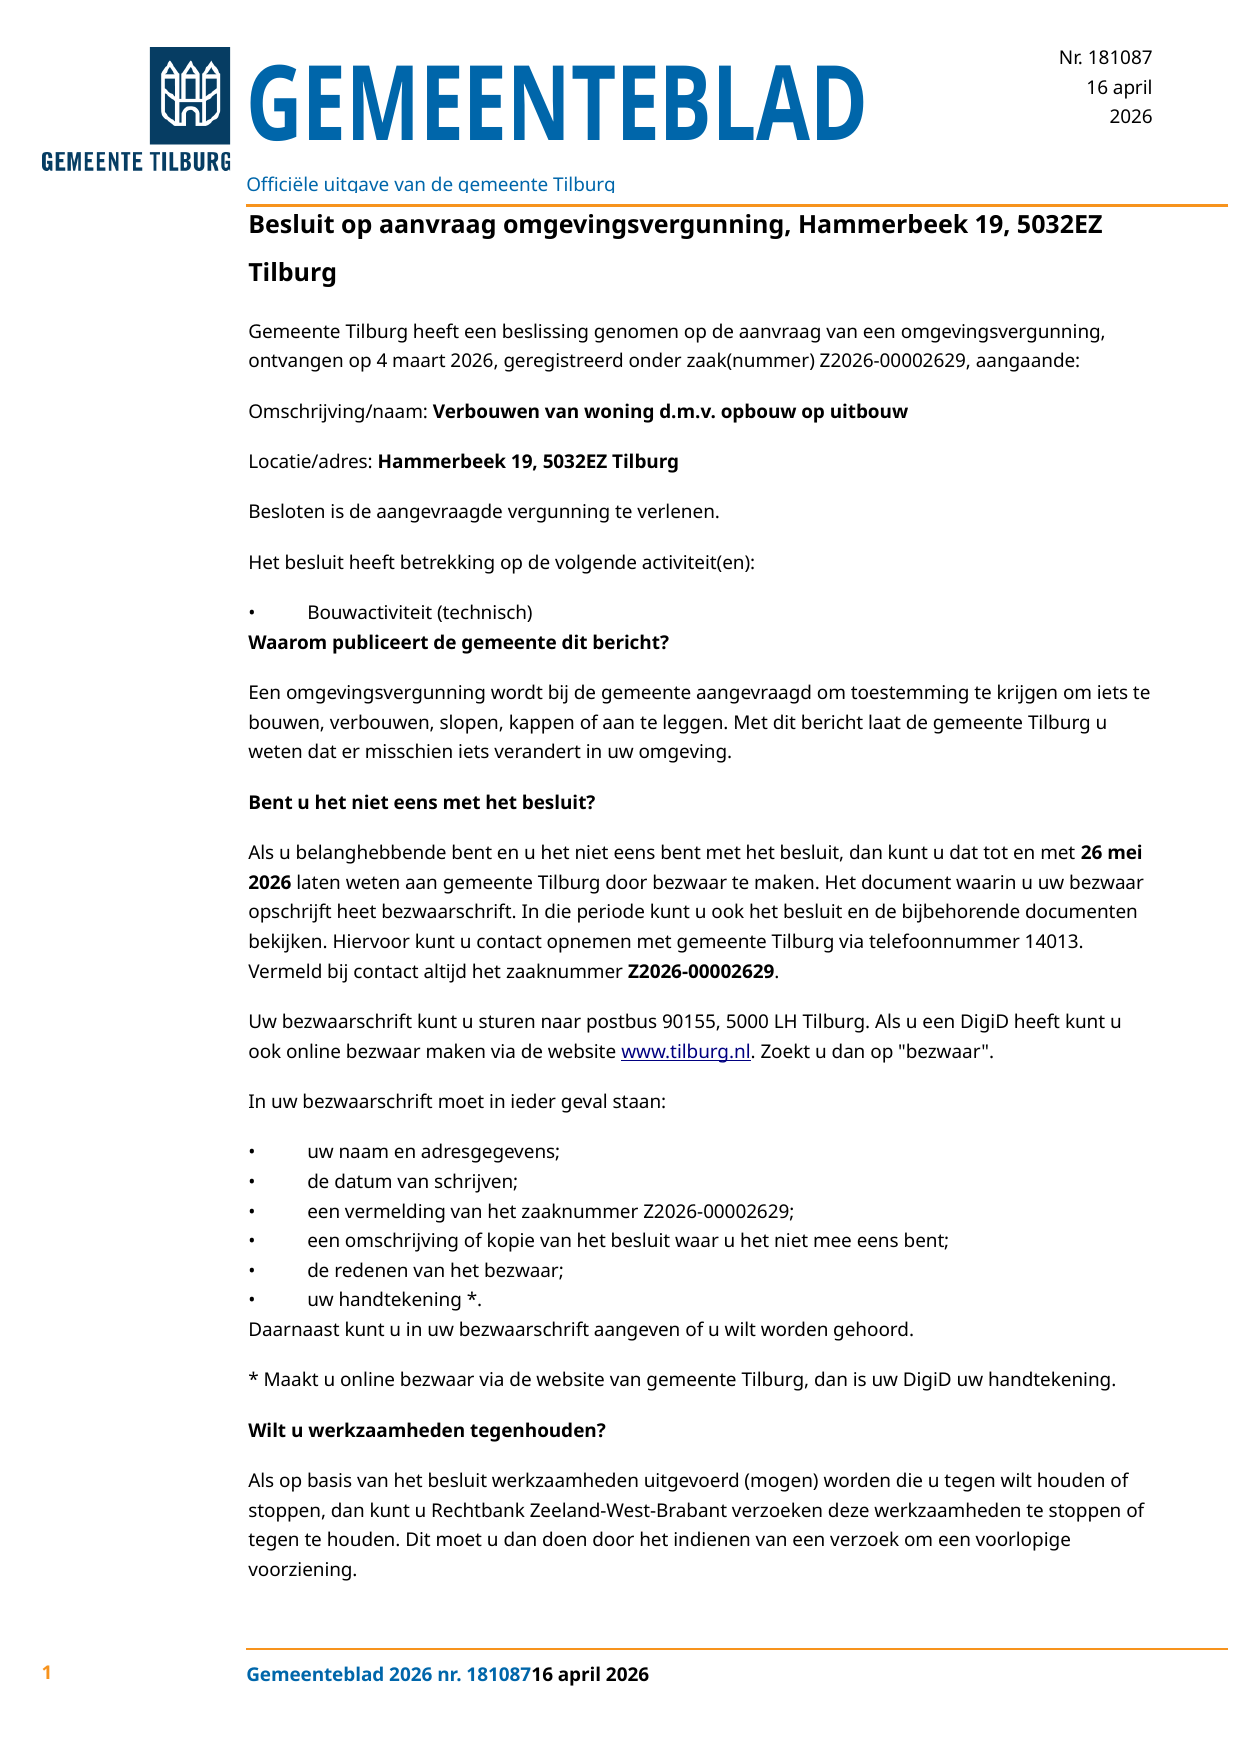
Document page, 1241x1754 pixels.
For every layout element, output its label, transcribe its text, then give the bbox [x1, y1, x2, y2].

text Waarom publiceert de gemeente dit bericht? [248, 629, 1152, 655]
text Besloten is de aangevraagde vergunning te verlenen. [248, 499, 1152, 524]
list een vermelding van het zaaknummer Z2026-00002629; [248, 1198, 1152, 1224]
picture [41, 47, 231, 172]
text Besluit op aanvraag omgevingsvergunning, Hammerbeek 19, 5032EZ Tilburg [248, 207, 1152, 288]
text Gemeente Tilburg heeft een beslissing genomen op de aanvraag van een omgevingsvergunning, ontvangen op 4 maart 2026, geregistreerd onder zaak(nummer) Z2026-00002629, aangaande: [248, 318, 1152, 373]
text Omschrijving/naam: Verbouwen van woning d.m.v. opbouw op uitbouw [248, 398, 1152, 424]
text * Maakt u online bezwaar via de website van gemeente Tilburg, dan is uw DigiD uw handtekening. [248, 1367, 1152, 1392]
text Bent u het niet eens met het besluit? [248, 789, 1152, 815]
list een omschrijving of kopie van het besluit waar u het niet mee eens bent; [248, 1227, 1152, 1253]
text Wilt u werkzaamheden tegenhouden? [248, 1417, 1152, 1443]
text Het besluit heeft betrekking op de volgende activiteit(en): [248, 549, 1152, 575]
text Locatie/adres: Hammerbeek 19, 5032EZ Tilburg [248, 448, 1152, 474]
text In uw bezwaarschrift moet in ieder geval staan: [248, 1088, 1152, 1114]
text Daarnaast kunt u in uw bezwaarschrift aangeven of u wilt worden gehoord. [248, 1316, 1152, 1342]
text Als op basis van het besluit werkzaamheden uitgevoerd (mogen) worden die u tegen wilt houden of stoppen, dan kunt u Rechtbank Zeeland-West-Brabant verzoeken deze werkzaamheden te stoppen of tegen te houden. Dit moet u dan doen door het indienen van een verzoek om een voorlopige voorziening. [248, 1467, 1152, 1582]
list de datum van schrijven; [248, 1168, 1152, 1194]
text Als u belanghebbende bent en u het niet eens bent met het besluit, dan kunt u dat tot en met 26 mei 2026 laten weten aan gemeente Tilburg door bezwaar te maken. Het document waarin u uw bezwaar opschrijft heet bezwaarschrift. In die periode kunt u ook het besluit en de bijbehorende documenten bekijken. Hiervoor kunt u contact opnemen met gemeente Tilburg via telefoonnummer 14013. Vermeld bij contact altijd het zaaknummer Z2026-00002629. [248, 839, 1152, 984]
list de redenen van het bezwaar; [248, 1257, 1152, 1283]
text Uw bezwaarschrift kunt u sturen naar postbus 90155, 5000 LH Tilburg. Als u een DigiD heeft kunt u ook online bezwaar maken via de website www.tilburg.nl. Zoekt u dan op "bezwaar". [248, 1008, 1152, 1064]
list uw handtekening *. [248, 1287, 1152, 1312]
text Een omgevingsvergunning wordt bij de gemeente aangevraagd om toestemming te krijgen om iets te bouwen, verbouwen, slopen, kappen of aan te leggen. Met dit bericht laat de gemeente Tilburg u weten dat er misschien iets verandert in uw omgeving. [248, 679, 1152, 764]
list uw naam en adresgegevens; [248, 1139, 1152, 1164]
list Bouwactiviteit (technisch) [248, 599, 1152, 625]
